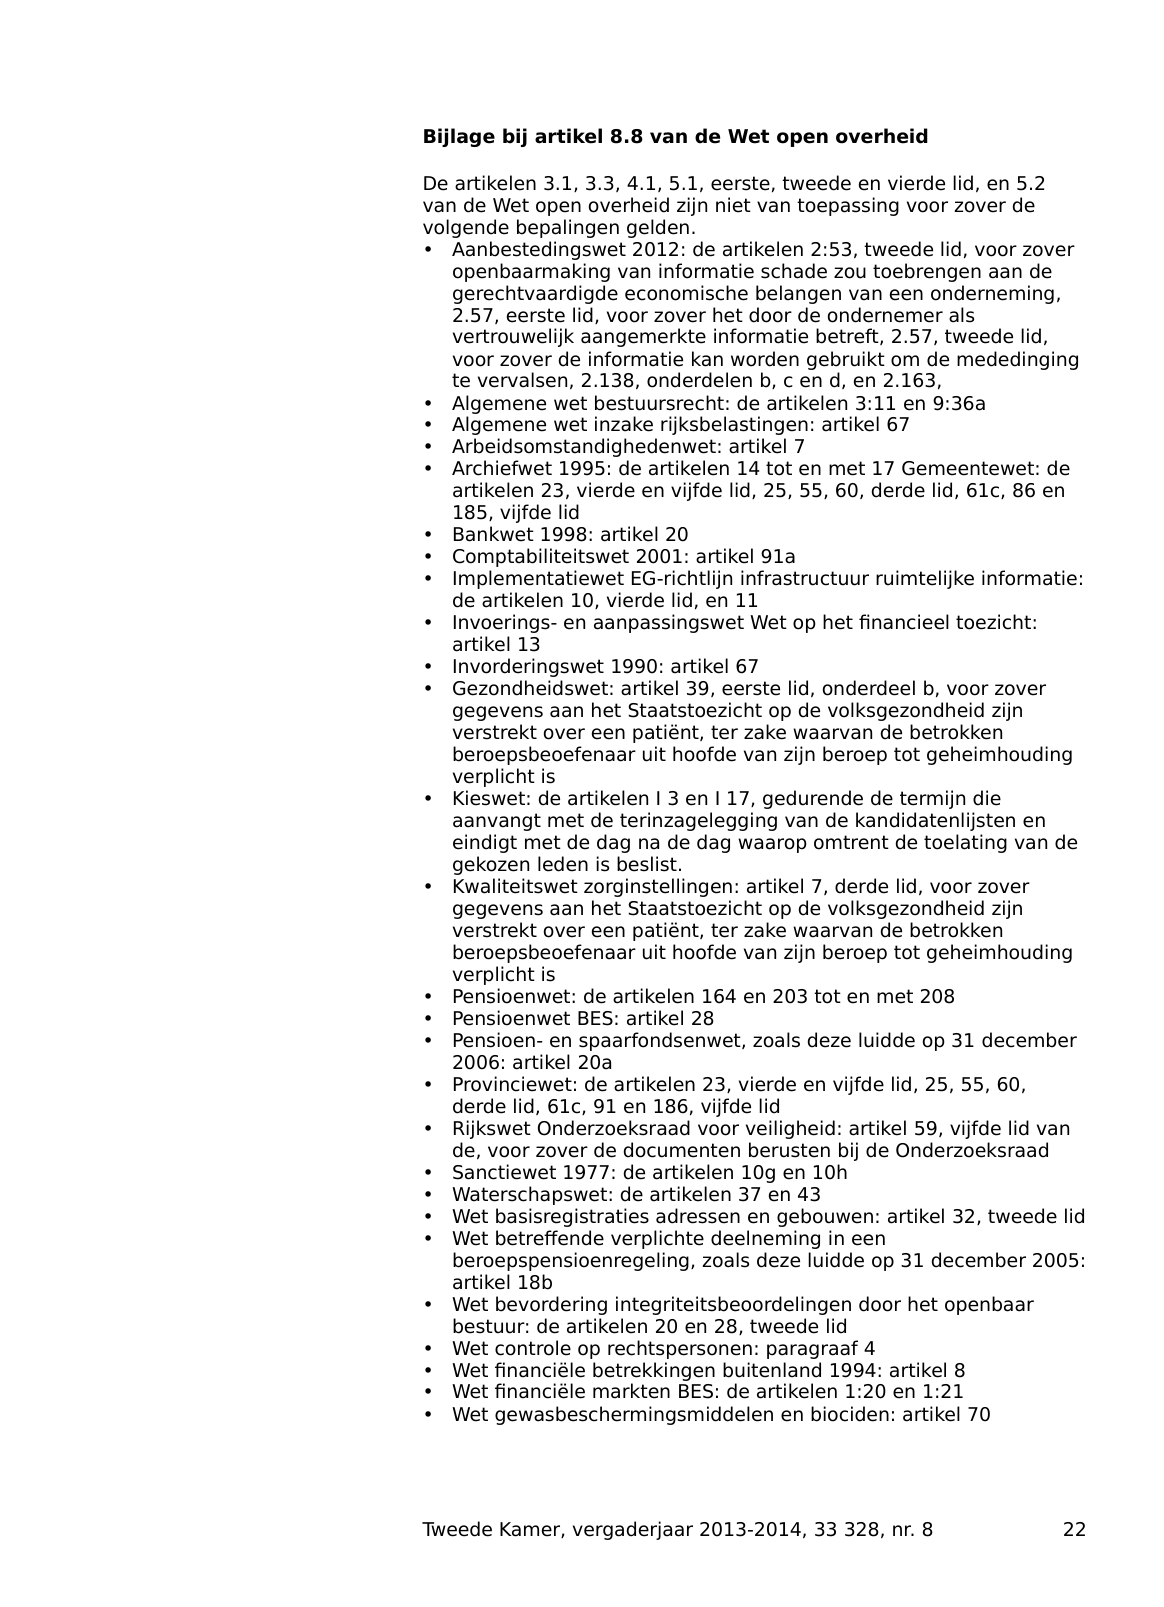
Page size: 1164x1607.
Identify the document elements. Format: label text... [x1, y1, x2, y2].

text • Waterschapswet: de artikelen 37 en 43 [422, 1184, 1087, 1206]
text • Implementatiewet EG-richtlijn infrastructuur ruimtelijke informatie: de artikelen 10, vierde lid, en 11 [422, 568, 1087, 612]
text • Comptabiliteitswet 2001: artikel 91a [422, 546, 1087, 568]
text • Kwaliteitswet zorginstellingen: artikel 7, derde lid, voor zover gegevens aan het Staatstoezicht op de volksgezondheid zijn verstrekt over een patiënt, ter zake waarvan de betrokken beroepsbeoefenaar uit hoofde van zijn beroep tot geheimhouding verplicht is [422, 876, 1087, 986]
text • Provinciewet: de artikelen 23, vierde en vijfde lid, 25, 55, 60, derde lid, 61c, 91 en 186, vijfde lid [422, 1074, 1087, 1118]
text • Wet betreffende verplichte deelneming in een beroepspensioenregeling, zoals deze luidde op 31 december 2005: artikel 18b [422, 1228, 1087, 1293]
text • Wet basisregistraties adressen en gebouwen: artikel 32, tweede lid [422, 1206, 1087, 1228]
text • Wet controle op rechtspersonen: paragraaf 4 [422, 1337, 1087, 1359]
text • Bankwet 1998: artikel 20 [422, 524, 1087, 546]
text • Wet gewasbeschermingsmiddelen en biociden: artikel 70 [422, 1403, 1087, 1425]
text • Rijkswet Onderzoeksraad voor veiligheid: artikel 59, vijfde lid van de, voor zover de documenten berusten bij de Onderzoeksraad [422, 1118, 1087, 1162]
text • Wet bevordering integriteitsbeoordelingen door het openbaar bestuur: de artikelen 20 en 28, tweede lid [422, 1293, 1087, 1337]
text • Algemene wet inzake rijksbelastingen: artikel 67 [422, 414, 1087, 436]
text • Sanctiewet 1977: de artikelen 10g en 10h [422, 1162, 1087, 1184]
subtitle Bijlage bij artikel 8.8 van de Wet open overheid [77, 126, 1087, 148]
text De artikelen 3.1, 3.3, 4.1, 5.1, eerste, tweede en vierde lid, en 5.2 van de Wet open overheid zijn niet van toepassing voor zover de volgende bepalingen gelden. [422, 173, 1087, 238]
text • Archiefwet 1995: de artikelen 14 tot en met 17 Gemeentewet: de artikelen 23, vierde en vijfde lid, 25, 55, 60, derde lid, 61c, 86 en 185, vijfde lid [422, 458, 1087, 524]
text • Arbeidsomstandighedenwet: artikel 7 [422, 436, 1087, 458]
text • Wet financiële markten BES: de artikelen 1:20 en 1:21 [422, 1381, 1087, 1403]
text • Gezondheidswet: artikel 39, eerste lid, onderdeel b, voor zover gegevens aan het Staatstoezicht op de volksgezondheid zijn verstrekt over een patiënt, ter zake waarvan de betrokken beroepsbeoefenaar uit hoofde van zijn beroep tot geheimhouding verplicht is [422, 678, 1087, 788]
text • Aanbestedingswet 2012: de artikelen 2:53, tweede lid, voor zover openbaarmaking van informatie schade zou toebrengen aan de gerechtvaardigde economische belangen van een onderneming, 2.57, eerste lid, voor zover het door de ondernemer als vertrouwelijk aangemerkte informatie betreft, 2.57, tweede lid, voor zover de informatie kan worden gebruikt om de mededinging te vervalsen, 2.138, onderdelen b, c en d, en 2.163, [422, 238, 1087, 392]
text • Pensioen- en spaarfondsenwet, zoals deze luidde op 31 december 2006: artikel 20a [422, 1030, 1087, 1074]
text • Wet financiële betrekkingen buitenland 1994: artikel 8 [422, 1359, 1087, 1381]
text • Pensioenwet: de artikelen 164 en 203 tot en met 208 [422, 986, 1087, 1008]
text • Algemene wet bestuursrecht: de artikelen 3:11 en 9:36a [422, 392, 1087, 414]
text • Invoerings- en aanpassingswet Wet op het financieel toezicht: artikel 13 [422, 612, 1087, 656]
text • Invorderingswet 1990: artikel 67 [422, 656, 1087, 678]
text • Kieswet: de artikelen I 3 en I 17, gedurende de termijn die aanvangt met de terinzagelegging van de kandidatenlijsten en eindigt met de dag na de dag waarop omtrent de toelating van de gekozen leden is beslist. [422, 788, 1087, 876]
text • Pensioenwet BES: artikel 28 [422, 1008, 1087, 1030]
